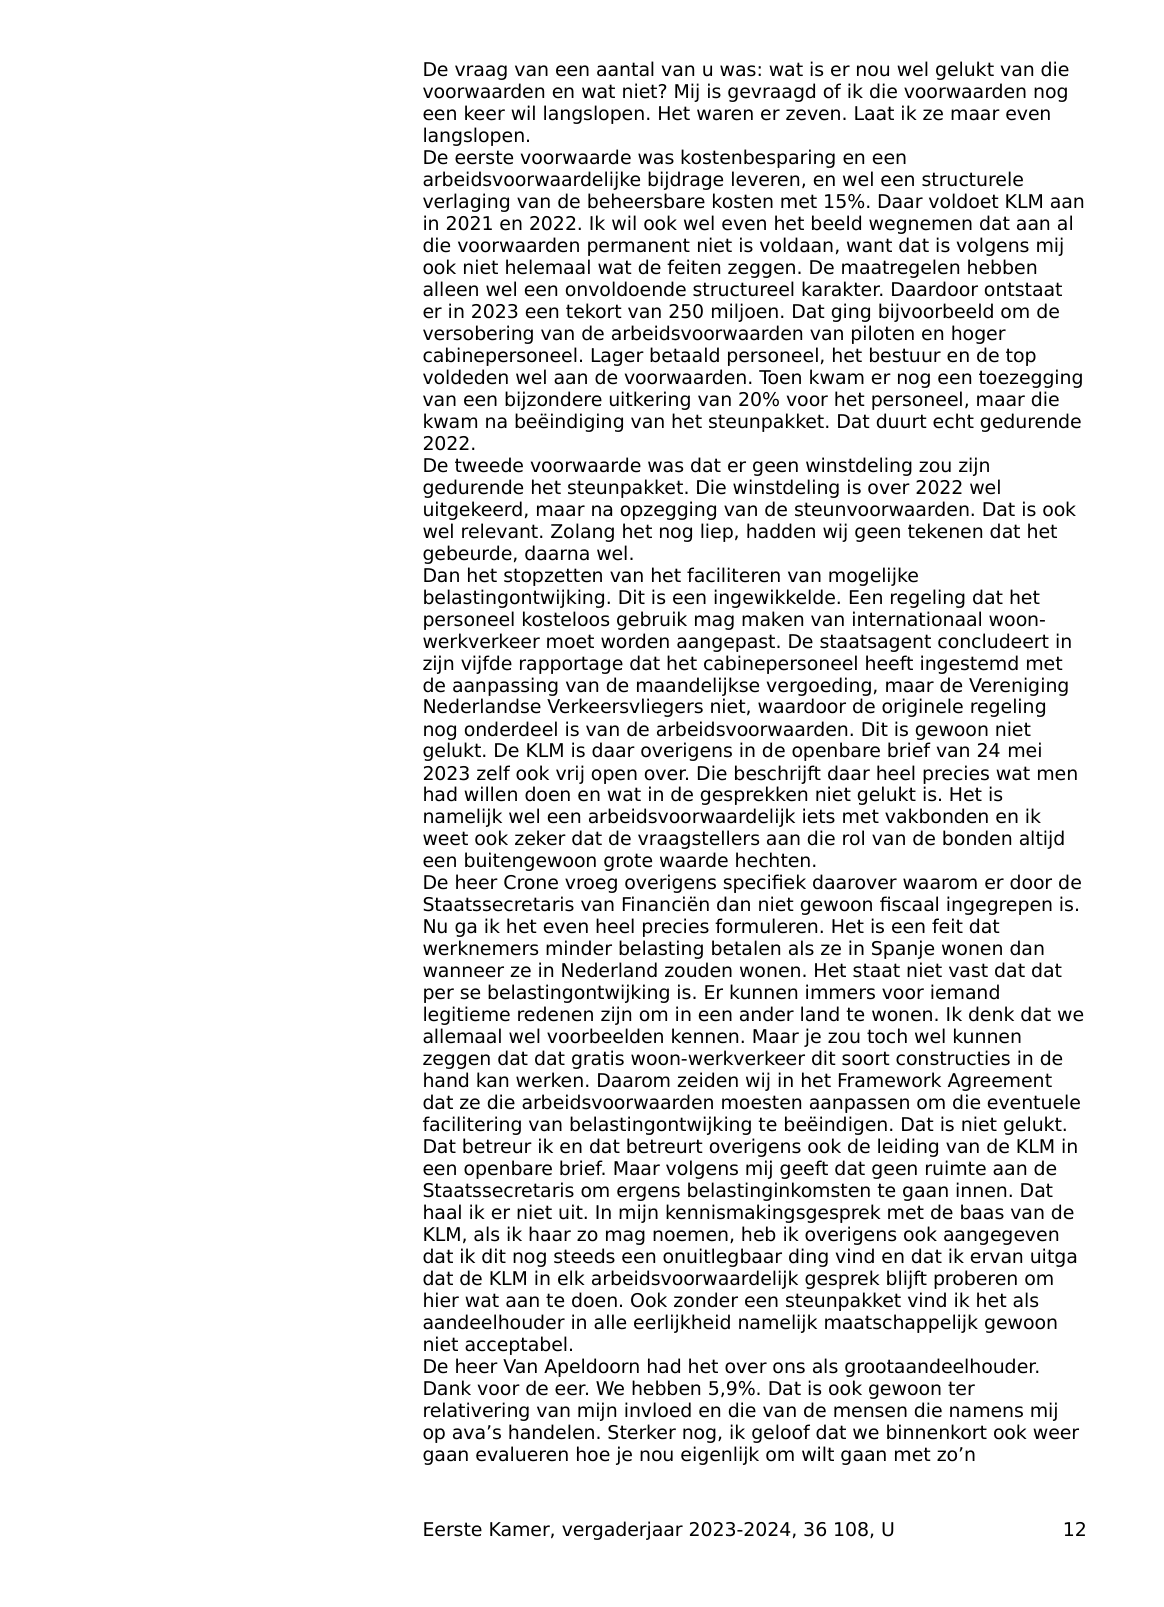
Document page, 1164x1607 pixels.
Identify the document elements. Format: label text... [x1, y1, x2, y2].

text De heer Crone vroeg overigens specifiek daarover waarom er door de Staatssecretaris van Financiën dan niet gewoon fiscaal ingegrepen is. Nu ga ik het even heel precies formuleren. Het is een feit dat werknemers minder belasting betalen als ze in Spanje wonen dan wanneer ze in Nederland zouden wonen. Het staat niet vast dat dat per se belastingontwijking is. Er kunnen immers voor iemand legitieme redenen zijn om in een ander land te wonen. Ik denk dat we allemaal wel voorbeelden kennen. Maar je zou toch wel kunnen zeggen dat dat gratis woon-werkverkeer dit soort constructies in de hand kan werken. Daarom zeiden wij in het Framework Agreement dat ze die arbeidsvoorwaarden moesten aanpassen om die eventuele facilitering van belastingontwijking te beëindigen. Dat is niet gelukt. Dat betreur ik en dat betreurt overigens ook de leiding van de KLM in een openbare brief. Maar volgens mij geeft dat geen ruimte aan de Staatssecretaris om ergens belastinginkomsten te gaan innen. Dat haal ik er niet uit. In mijn kennismakingsgesprek met de baas van de KLM, als ik haar zo mag noemen, heb ik overigens ook aangegeven dat ik dit nog steeds een onuitlegbaar ding vind en dat ik ervan uitga dat de KLM in elk arbeidsvoorwaardelijk gesprek blijft proberen om hier wat aan te doen. Ook zonder een steunpakket vind ik het als aandeelhouder in alle eerlijkheid namelijk maatschappelijk gewoon niet acceptabel. [422, 872, 1087, 1356]
text De vraag van een aantal van u was: wat is er nou wel gelukt van die voorwaarden en wat niet? Mij is gevraagd of ik die voorwaarden nog een keer wil langslopen. Het waren er zeven. Laat ik ze maar even langslopen. [422, 59, 1087, 147]
text De tweede voorwaarde was dat er geen winstdeling zou zijn gedurende het steunpakket. Die winstdeling is over 2022 wel uitgekeerd, maar na opzegging van de steunvoorwaarden. Dat is ook wel relevant. Zolang het nog liep, hadden wij geen tekenen dat het gebeurde, daarna wel. [422, 455, 1087, 564]
text De heer Van Apeldoorn had het over ons als grootaandeelhouder. Dank voor de eer. We hebben 5,9%. Dat is ook gewoon ter relativering van mijn invloed en die van de mensen die namens mij op ava’s handelen. Sterker nog, ik geloof dat we binnenkort ook weer gaan evalueren hoe je nou eigenlijk om wilt gaan met zo’n [422, 1356, 1087, 1466]
text De eerste voorwaarde was kostenbesparing en een arbeidsvoorwaardelijke bijdrage leveren, en wel een structurele verlaging van de beheersbare kosten met 15%. Daar voldoet KLM aan in 2021 en 2022. Ik wil ook wel even het beeld wegnemen dat aan al die voorwaarden permanent niet is voldaan, want dat is volgens mij ook niet helemaal wat de feiten zeggen. De maatregelen hebben alleen wel een onvoldoende structureel karakter. Daardoor ontstaat er in 2023 een tekort van 250 miljoen. Dat ging bijvoorbeeld om de versobering van de arbeidsvoorwaarden van piloten en hoger cabinepersoneel. Lager betaald personeel, het bestuur en de top voldeden wel aan de voorwaarden. Toen kwam er nog een toezegging van een bijzondere uitkering van 20% voor het personeel, maar die kwam na beëindiging van het steunpakket. Dat duurt echt gedurende 2022. [422, 147, 1087, 455]
text Dan het stopzetten van het faciliteren van mogelijke belastingontwijking. Dit is een ingewikkelde. Een regeling dat het personeel kosteloos gebruik mag maken van internationaal woon-werkverkeer moet worden aangepast. De staatsagent concludeert in zijn vijfde rapportage dat het cabinepersoneel heeft ingestemd met de aanpassing van de maandelijkse vergoeding, maar de Vereniging Nederlandse Verkeersvliegers niet, waardoor de originele regeling nog onderdeel is van de arbeidsvoorwaarden. Dit is gewoon niet gelukt. De KLM is daar overigens in de openbare brief van 24 mei 2023 zelf ook vrij open over. Die beschrijft daar heel precies wat men had willen doen en wat in de gesprekken niet gelukt is. Het is namelijk wel een arbeidsvoorwaardelijk iets met vakbonden en ik weet ook zeker dat de vraagstellers aan die rol van de bonden altijd een buitengewoon grote waarde hechten. [422, 564, 1087, 872]
